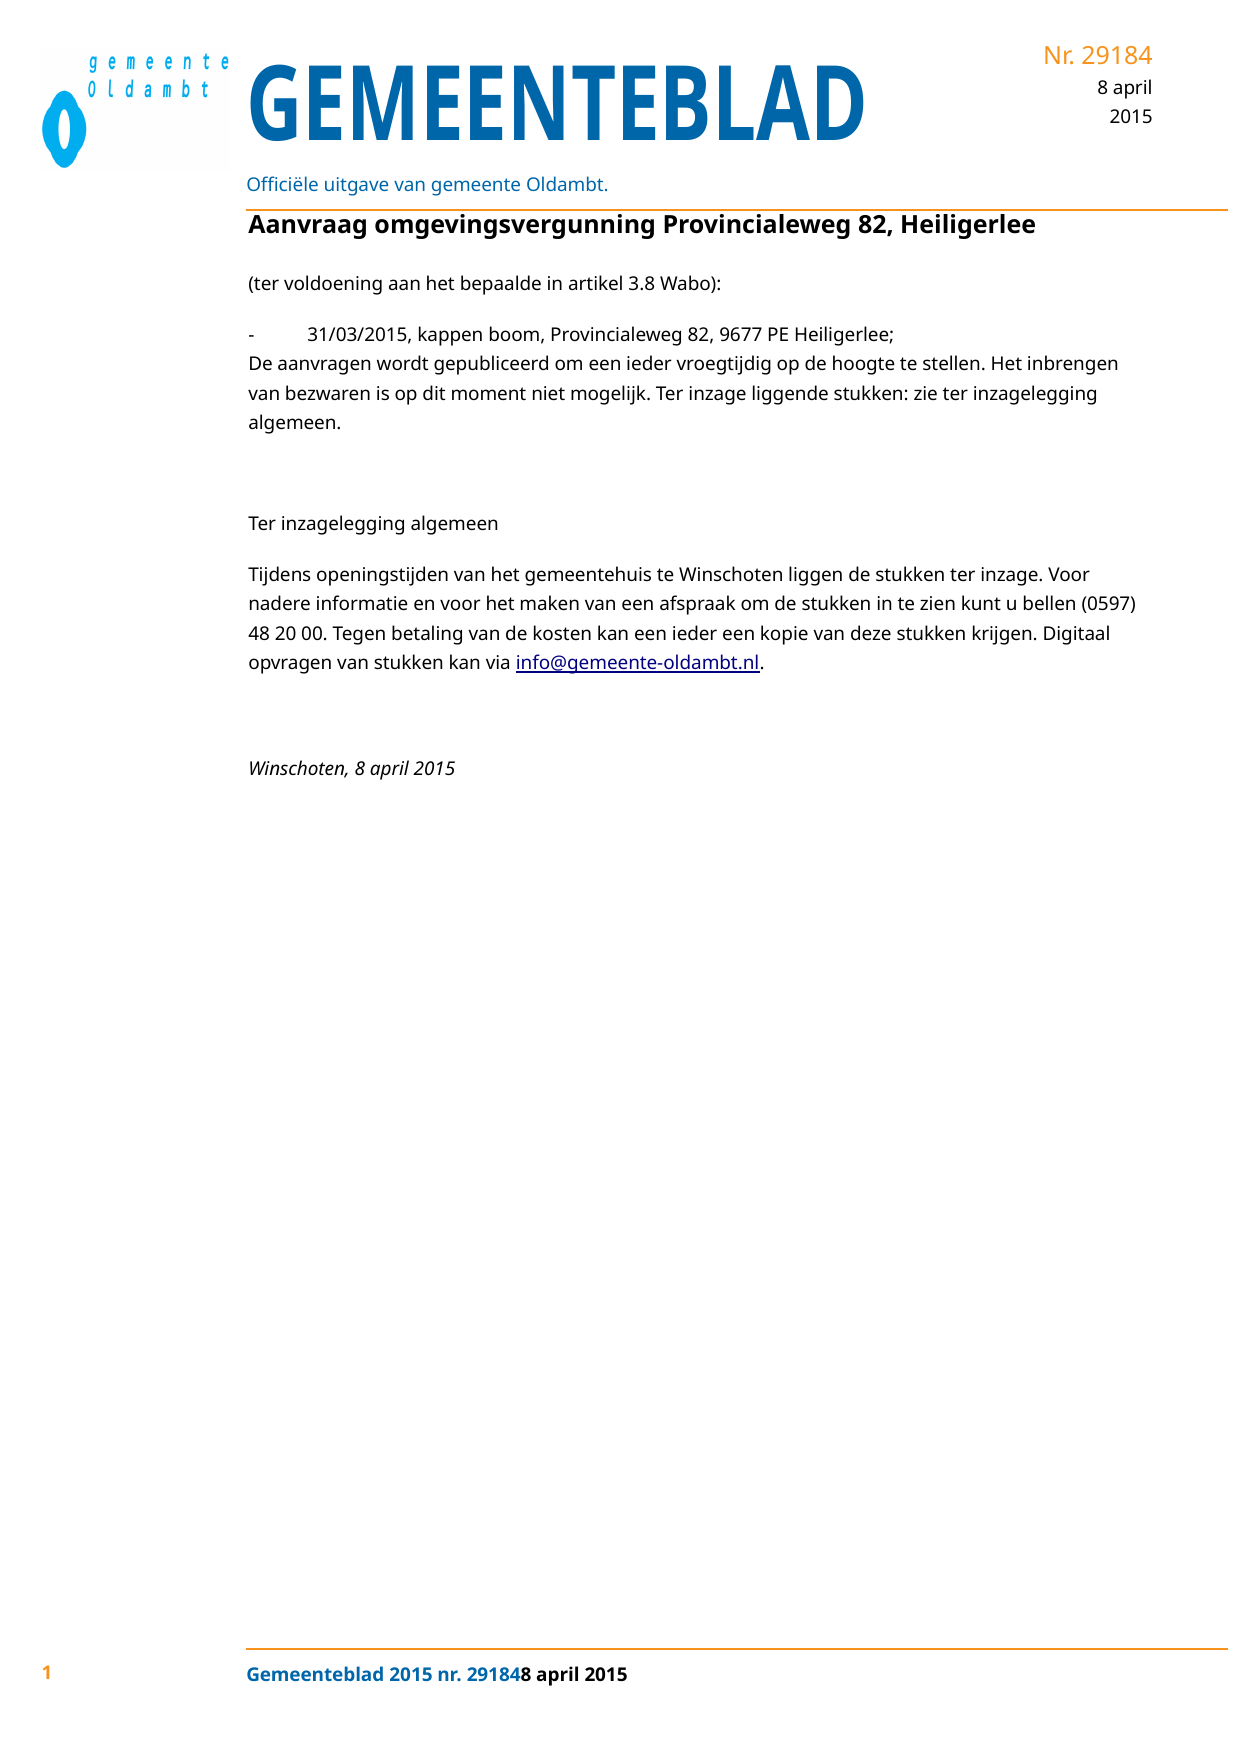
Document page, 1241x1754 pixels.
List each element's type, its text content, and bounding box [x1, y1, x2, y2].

text (ter voldoening aan het bepaalde in artikel 3.8 Wabo): [248, 270, 1152, 296]
list 31/03/2015, kappen boom, Provincialeweg 82, 9677 PE Heiligerlee; [248, 321, 1152, 346]
text De aanvragen wordt gepubliceerd om een ieder vroegtijdig op de hoogte te stellen. Het inbrengen van bezwaren is op dit moment niet mogelijk. Ter inzage liggende stukken: zie ter inzagelegging algemeen. [248, 350, 1152, 435]
picture [41, 47, 231, 172]
text Aanvraag omgevingsvergunning Provincialeweg 82, Heiligerlee [248, 211, 1152, 241]
text Ter inzagelegging algemeen [248, 510, 1152, 536]
text Tijdens openingstijden van het gemeentehuis te Winschoten liggen de stukken ter inzage. Voor nadere informatie en voor het maken van een afspraak om de stukken in te zien kunt u bellen (0597) 48 20 00. Tegen betaling van de kosten kan een ieder een kopie van deze stukken krijgen. Digitaal opvragen van stukken kan via info@gemeente-oldambt.nl. [248, 561, 1152, 675]
text Winschoten, 8 april 2015 [248, 755, 1152, 781]
